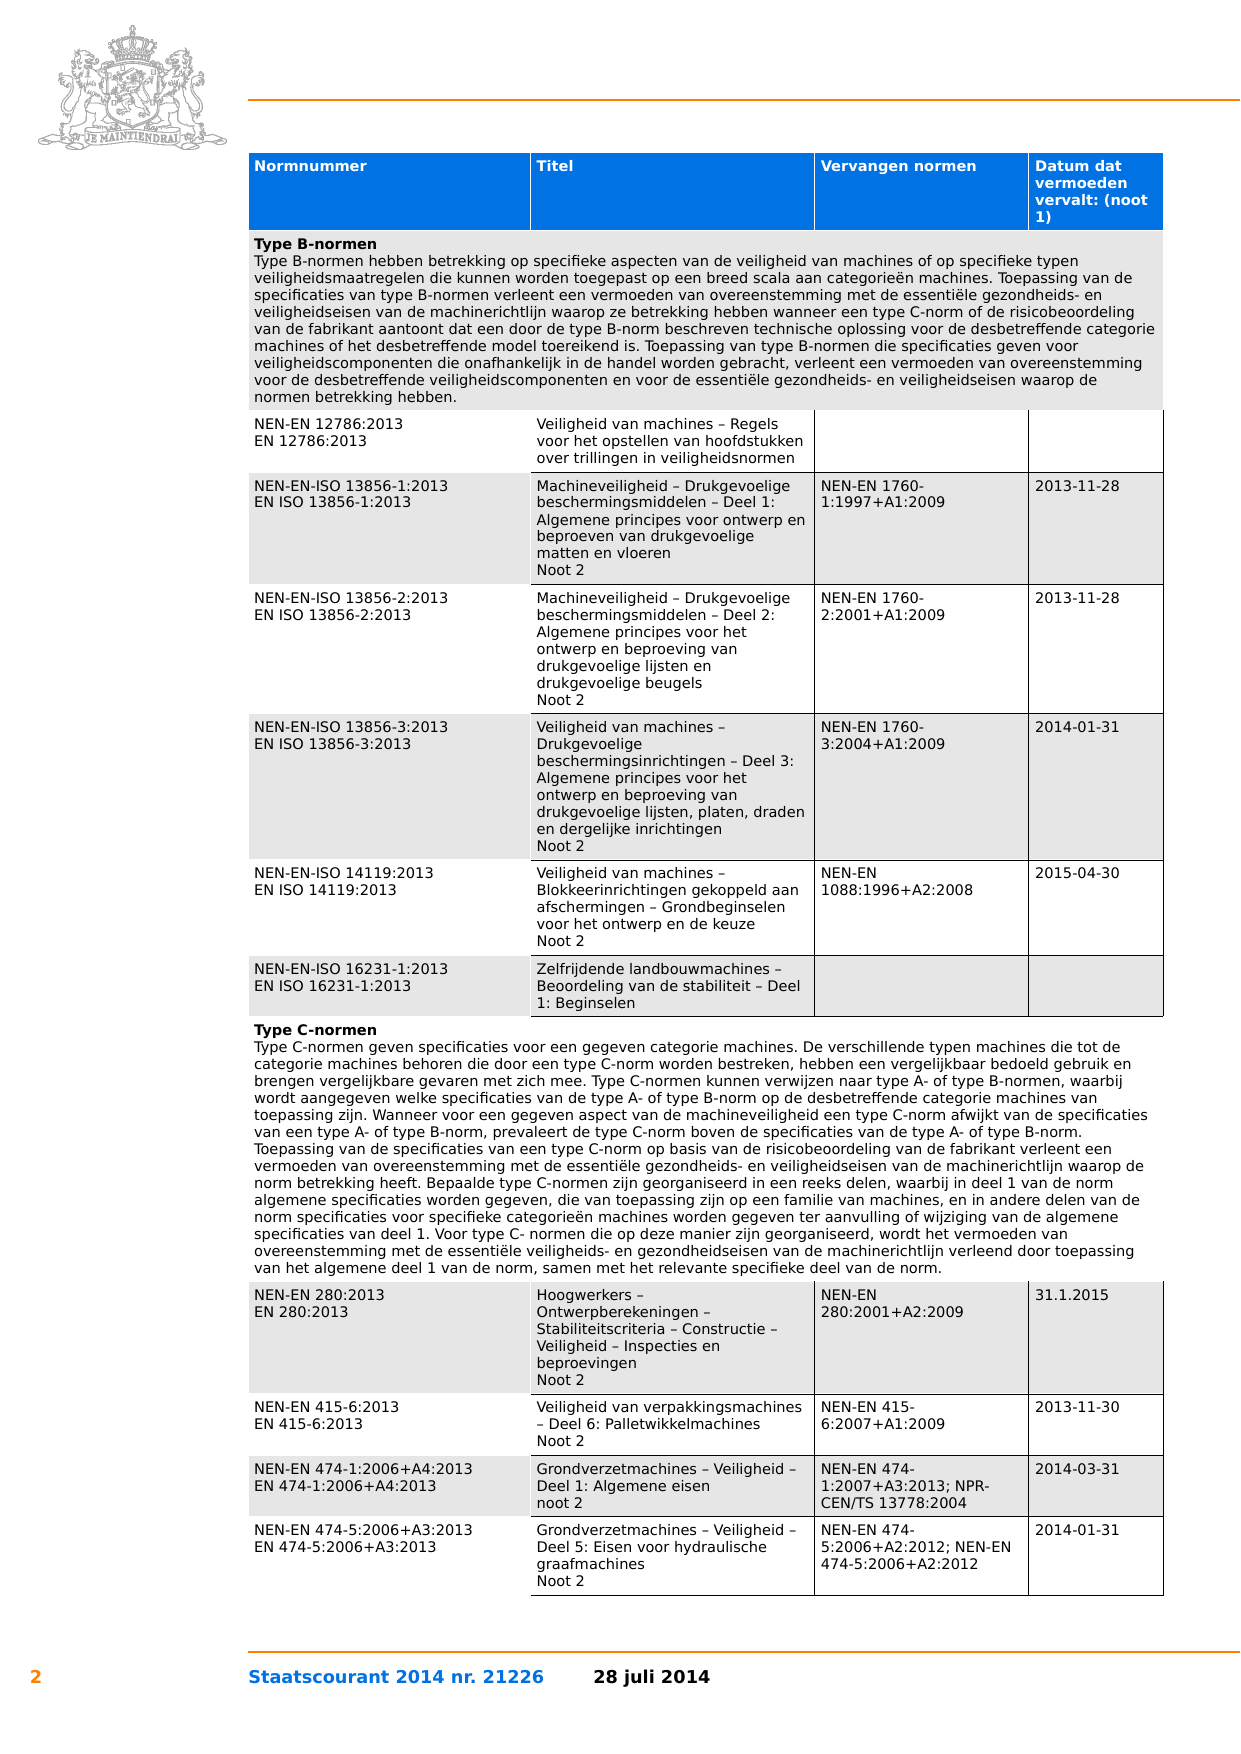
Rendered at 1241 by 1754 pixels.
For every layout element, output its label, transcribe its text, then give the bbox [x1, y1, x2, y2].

table_cell NEN-EN 415-6:2007+A1:2009 [815, 1395, 1028, 1455]
table_cell NEN-EN 1760-1:1997+A1:2009 [815, 473, 1028, 584]
table_cell [815, 956, 1028, 1016]
table_cell 31.1.2015 [1029, 1282, 1163, 1393]
table_cell Veiligheid van verpakkingsmachines – Deel 6: Palletwikkelmachines Noot 2 [531, 1395, 814, 1455]
table_cell Zelfrijdende landbouwmachines – Beoordeling van de stabiliteit – Deel 1: Beginselen [531, 956, 814, 1016]
table_cell NEN-EN 1760-2:2001+A1:2009 [815, 585, 1028, 713]
table_cell Type C-normen Type C-normen geven specificaties voor een gegeven categorie machines. De verschillende typen machines die tot de categorie machines behoren die door een type C-norm worden bestreken, hebben een vergelijkbaar bedoeld gebruik en brengen vergelijkbare gevaren met zich mee. Type C-normen kunnen verwijzen naar type A- of type B-normen, waarbij wordt aangegeven welke specificaties van de type A- of type B-norm op de desbetreffende categorie machines van toepassing zijn. Wanneer voor een gegeven aspect van de machineveiligheid een type C-norm afwijkt van de specificaties van een type A- of type B-norm, prevaleert de type C-norm boven de specificaties van de type A- of type B-norm. Toepassing van de specificaties van een type C-norm op basis van de risicobeoordeling van de fabrikant verleent een vermoeden van overeenstemming met de essentiële gezondheids- en veiligheidseisen van de machinerichtlijn waarop de norm betrekking heeft. Bepaalde type C-normen zijn georganiseerd in een reeks delen, waarbij in deel 1 van de norm algemene specificaties worden gegeven, die van toepassing zijn op een familie van machines, en in andere delen van de norm specificaties voor specifieke categorieën machines worden gegeven ter aanvulling of wijziging van de algemene specificaties van deel 1. Voor type C- normen die op deze manier zijn georganiseerd, wordt het vermoeden van overeenstemming met de essentiële veiligheids- en gezondheidseisen van de machinerichtlijn verleend door toepassing van het algemene deel 1 van de norm, samen met het relevante specifieke deel van de norm. [249, 1017, 1163, 1281]
table_cell Machineveiligheid – Drukgevoelige beschermingsmiddelen – Deel 1: Algemene principes voor ontwerp en beproeven van drukgevoelige matten en vloeren Noot 2 [531, 473, 814, 584]
table_cell NEN-EN 474-5:2006+A3:2013 EN 474-5:2006+A3:2013 [249, 1517, 530, 1594]
table_header Titel [531, 153, 814, 230]
table_cell NEN-EN 415-6:2013 EN 415-6:2013 [249, 1395, 530, 1455]
table_header Datum dat vermoeden vervalt: (noot 1) [1029, 153, 1163, 230]
picture [38, 25, 227, 150]
table_cell [1029, 411, 1163, 472]
table_header Normnummer [249, 153, 530, 230]
table_cell 2013-11-28 [1029, 585, 1163, 713]
table_cell 2015-04-30 [1029, 861, 1163, 955]
table_cell 2014-01-31 [1029, 714, 1163, 859]
table_cell NEN-EN 12786:2013 EN 12786:2013 [249, 411, 530, 472]
table_cell Machineveiligheid – Drukgevoelige beschermingsmiddelen – Deel 2: Algemene principes voor het ontwerp en beproeving van drukgevoelige lijsten en drukgevoelige beugels Noot 2 [531, 585, 814, 713]
table_cell NEN-EN-ISO 16231-1:2013 EN ISO 16231-1:2013 [249, 956, 530, 1016]
table_cell NEN-EN-ISO 13856-2:2013 EN ISO 13856-2:2013 [249, 585, 530, 713]
table_cell Veiligheid van machines – Drukgevoelige beschermingsinrichtingen – Deel 3: Algemene principes voor het ontwerp en beproeving van drukgevoelige lijsten, platen, draden en dergelijke inrichtingen Noot 2 [531, 714, 814, 859]
table_cell NEN-EN 1088:1996+A2:2008 [815, 861, 1028, 955]
table_header Vervangen normen [815, 153, 1028, 230]
table_cell Veiligheid van machines – Regels voor het opstellen van hoofdstukken over trillingen in veiligheidsnormen [531, 411, 814, 472]
table_cell [1029, 956, 1163, 1016]
table_cell NEN-EN-ISO 14119:2013 EN ISO 14119:2013 [249, 861, 530, 955]
table_cell Veiligheid van machines – Blokkeerinrichtingen gekoppeld aan afschermingen – Grondbeginselen voor het ontwerp en de keuze Noot 2 [531, 861, 814, 955]
table_cell 2013-11-30 [1029, 1395, 1163, 1455]
table_cell Type B-normen Type B-normen hebben betrekking op specifieke aspecten van de veiligheid van machines of op specifieke typen veiligheidsmaatregelen die kunnen worden toegepast op een breed scala aan categorieën machines. Toepassing van de specificaties van type B-normen verleent een vermoeden van overeenstemming met de essentiële gezondheids- en veiligheidseisen van de machinerichtlijn waarop ze betrekking hebben wanneer een type C-norm of de risicobeoordeling van de fabrikant aantoont dat een door de type B-norm beschreven technische oplossing voor de desbetreffende categorie machines of het desbetreffende model toereikend is. Toepassing van type B-normen die specificaties geven voor veiligheidscomponenten die onafhankelijk in de handel worden gebracht, verleent een vermoeden van overeenstemming voor de desbetreffende veiligheidscomponenten en voor de essentiële gezondheids- en veiligheidseisen waarop de normen betrekking hebben. [249, 231, 1163, 410]
table_cell [815, 411, 1028, 472]
table_cell 2014-03-31 [1029, 1456, 1163, 1516]
table_cell NEN-EN 474-1:2006+A4:2013 EN 474-1:2006+A4:2013 [249, 1456, 530, 1516]
table_cell NEN-EN 474-1:2007+A3:2013; NPR-CEN/TS 13778:2004 [815, 1456, 1028, 1516]
table_cell NEN-EN 280:2001+A2:2009 [815, 1282, 1028, 1393]
table_cell 2013-11-28 [1029, 473, 1163, 584]
table_cell NEN-EN 474-5:2006+A2:2012; NEN-EN 474-5:2006+A2:2012 [815, 1517, 1028, 1594]
table_cell NEN-EN-ISO 13856-3:2013 EN ISO 13856-3:2013 [249, 714, 530, 859]
table_cell NEN-EN 1760-3:2004+A1:2009 [815, 714, 1028, 859]
table_cell NEN-EN 280:2013 EN 280:2013 [249, 1282, 530, 1393]
table_cell Hoogwerkers – Ontwerpberekeningen – Stabiliteitscriteria – Constructie – Veiligheid – Inspecties en beproevingen Noot 2 [531, 1282, 814, 1393]
table_cell 2014-01-31 [1029, 1517, 1163, 1594]
table_cell NEN-EN-ISO 13856-1:2013 EN ISO 13856-1:2013 [249, 473, 530, 584]
table_cell Grondverzetmachines – Veiligheid – Deel 1: Algemene eisen noot 2 [531, 1456, 814, 1516]
table_cell Grondverzetmachines – Veiligheid – Deel 5: Eisen voor hydraulische graafmachines Noot 2 [531, 1517, 814, 1594]
